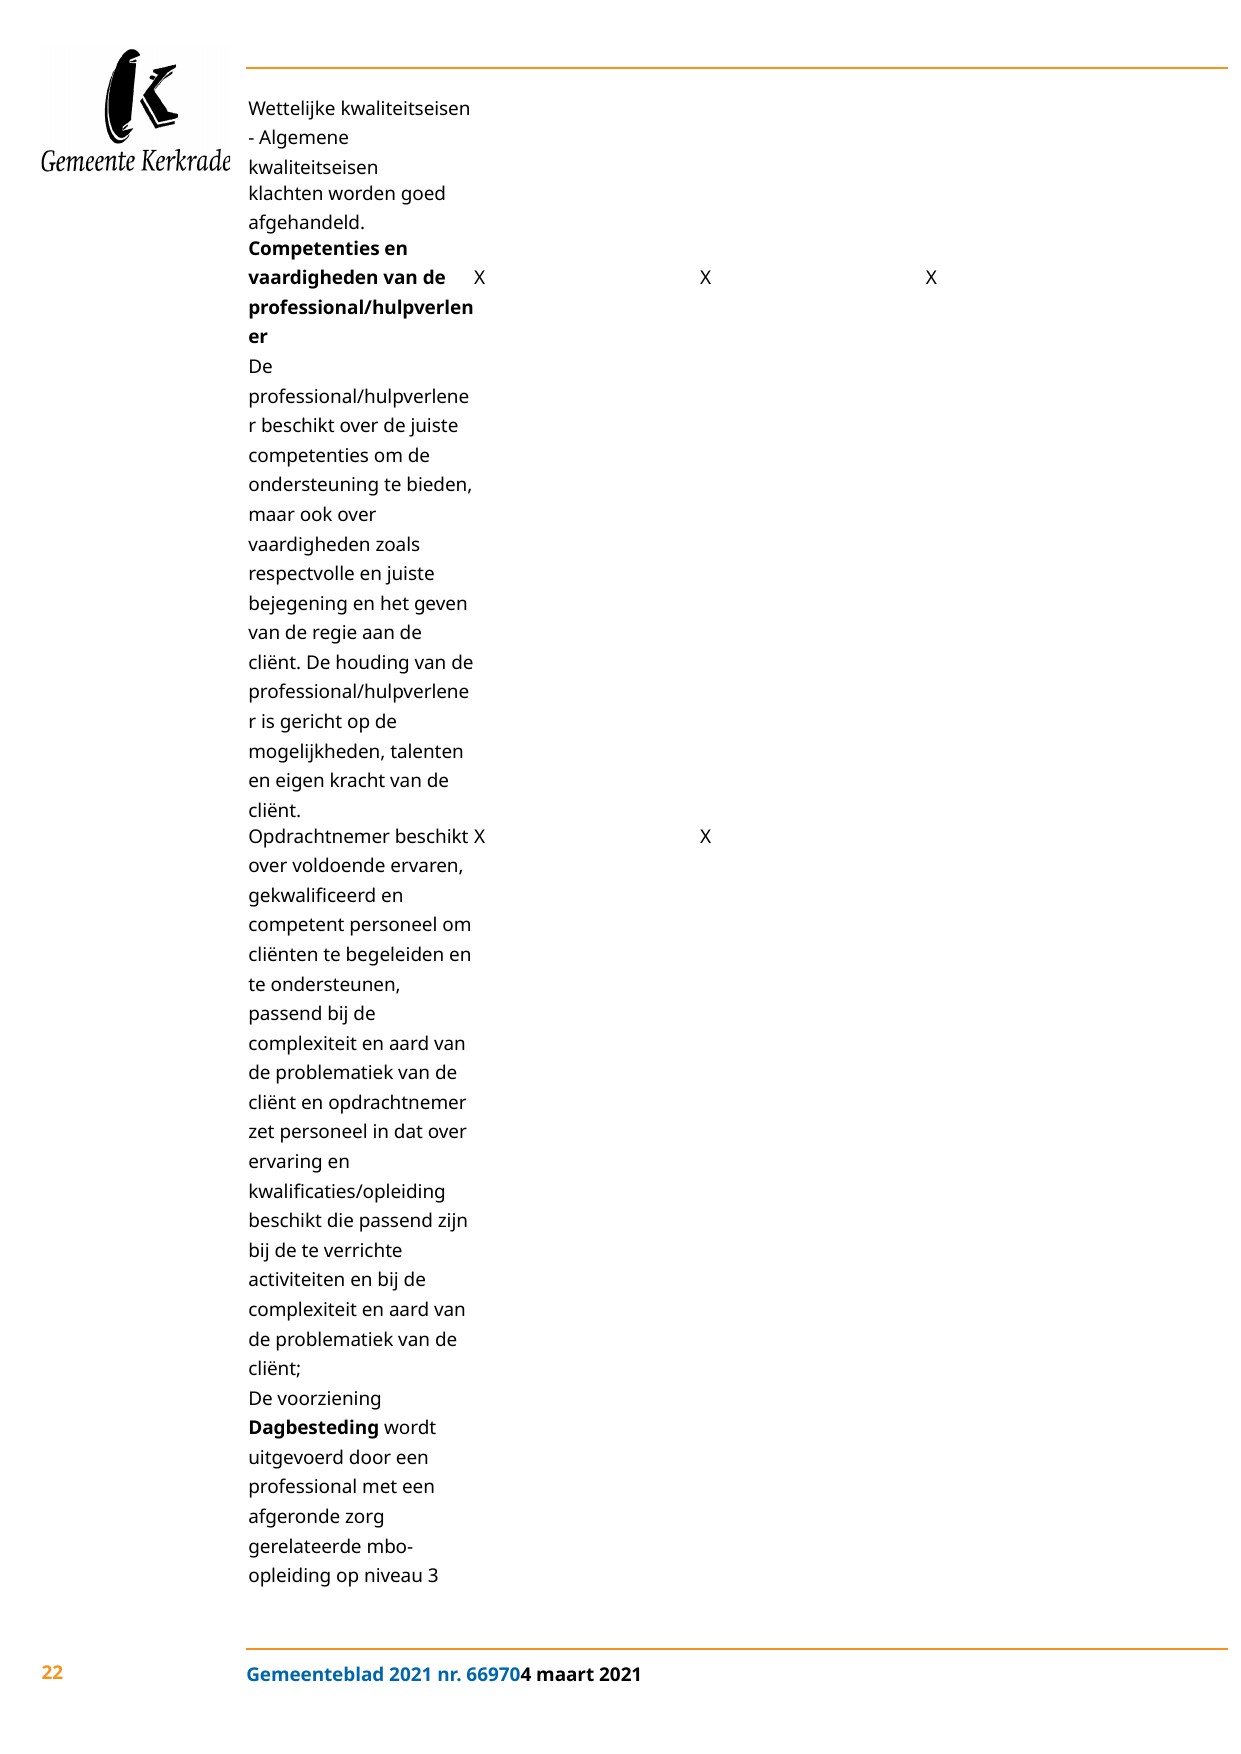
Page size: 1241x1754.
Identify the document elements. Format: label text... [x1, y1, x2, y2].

table_cell X [474, 823, 700, 1588]
table_header [926, 95, 1152, 180]
table_cell [926, 823, 1152, 1588]
table_cell X [926, 235, 1152, 823]
table_header [700, 95, 926, 180]
table_cell [474, 180, 700, 235]
table_header Wettelijke kwaliteitseisen - Algemene kwaliteitseisen [248, 95, 474, 180]
table_cell X [700, 235, 926, 823]
table_cell klachten worden goed afgehandeld. [248, 180, 474, 235]
table_cell Opdrachtnemer beschikt over voldoende ervaren, gekwalificeerd en competent personeel om cliënten te begeleiden en te ondersteunen, passend bij de complexiteit en aard van de problematiek van de cliënt en opdrachtnemer zet personeel in dat over ervaring en kwalificaties/opleiding beschikt die passend zijn bij de te verrichte activiteiten en bij de complexiteit en aard van de problematiek van de cliënt; De voorziening Dagbesteding wordt uitgevoerd door een professional met een afgeronde zorg gerelateerde mbo- opleiding op niveau 3 [248, 823, 474, 1588]
table_header [474, 95, 700, 180]
table_cell [700, 180, 926, 235]
table_cell X [700, 823, 926, 1588]
table_cell [926, 180, 1152, 235]
picture [41, 47, 231, 172]
table_cell X [474, 235, 700, 823]
table_cell Competenties en vaardigheden van de professional/hulpverlener De professional/hulpverlener beschikt over de juiste competenties om de ondersteuning te bieden, maar ook over vaardigheden zoals respectvolle en juiste bejegening en het geven van de regie aan de cliënt. De houding van de professional/hulpverlener is gericht op de mogelijkheden, talenten en eigen kracht van de cliënt. [248, 235, 474, 823]
